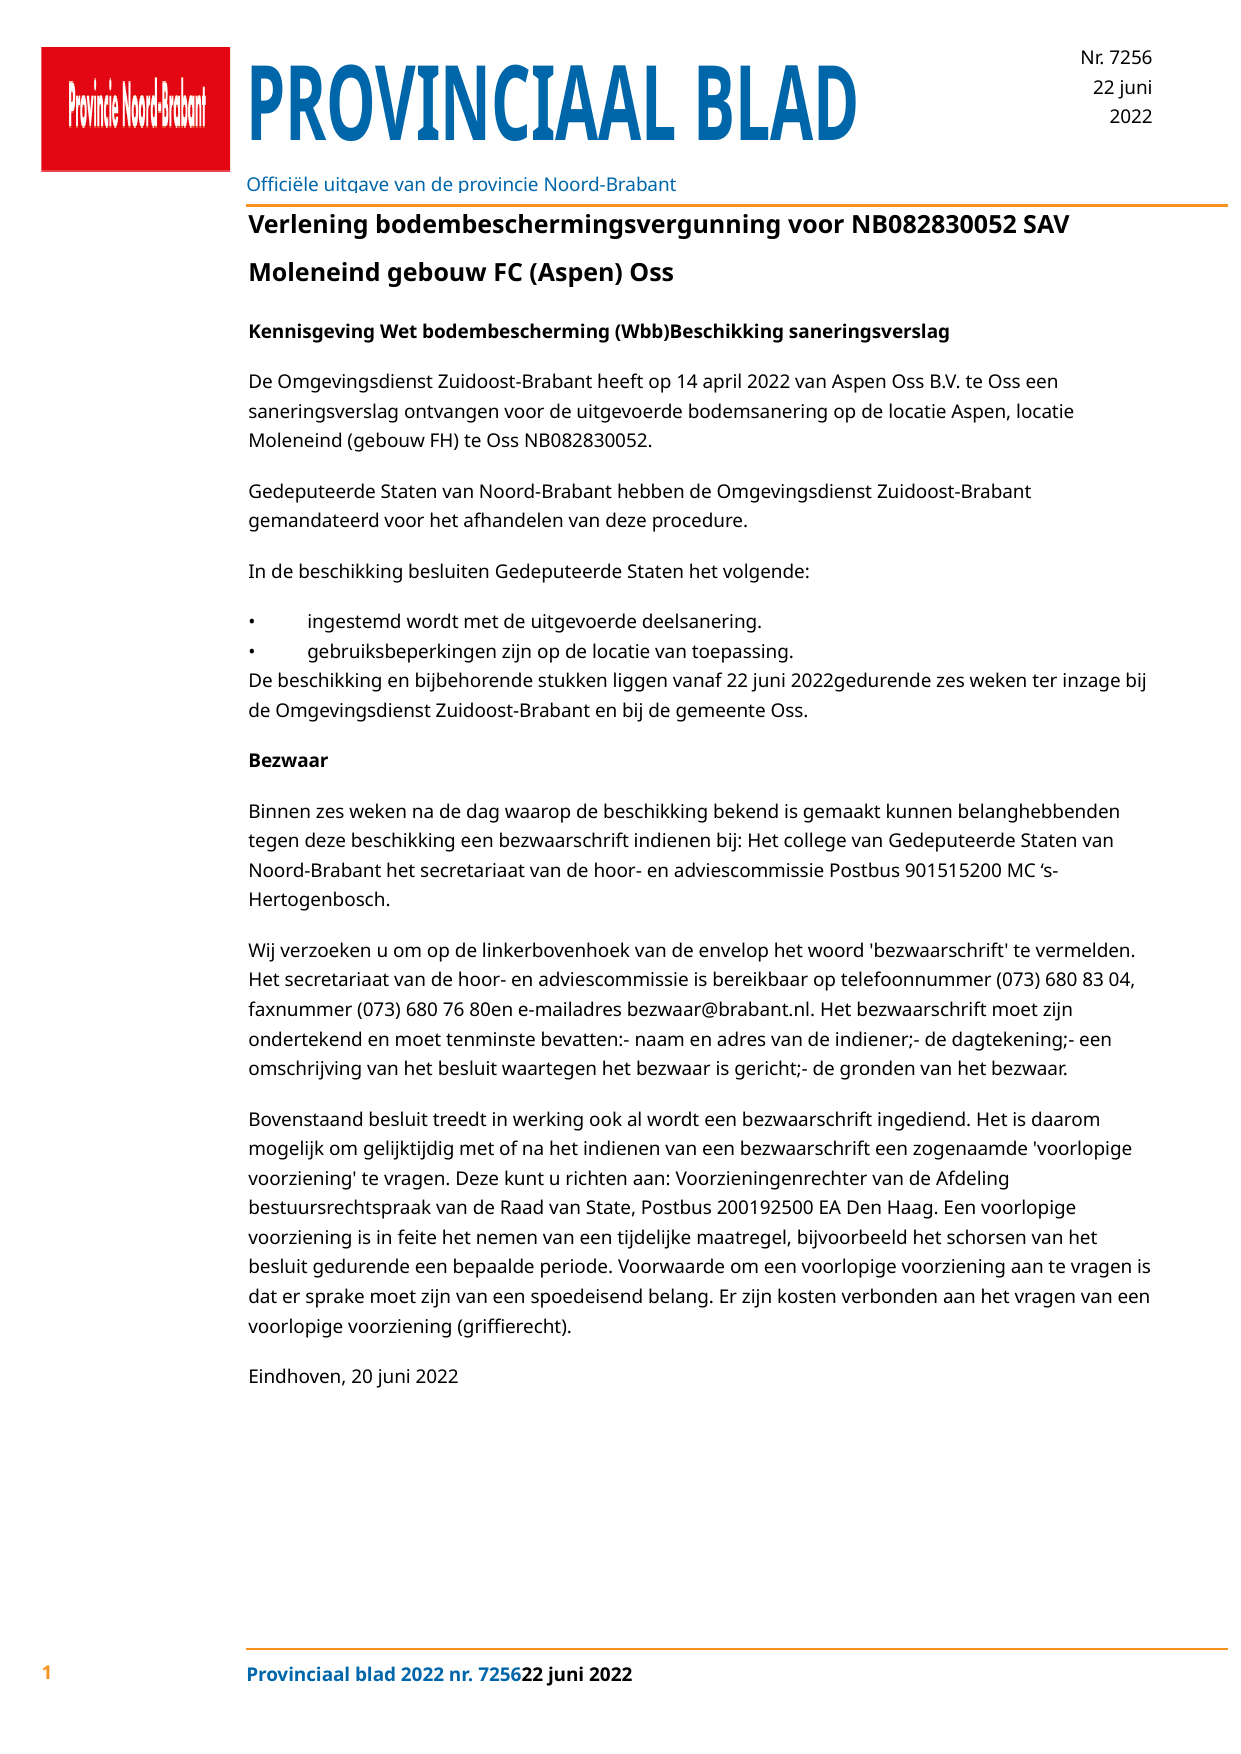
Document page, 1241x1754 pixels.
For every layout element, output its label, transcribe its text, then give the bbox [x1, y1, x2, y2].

list gebruiksbeperkingen zijn op de locatie van toepassing. [248, 638, 1152, 664]
text De beschikking en bijbehorende stukken liggen vanaf 22 juni 2022gedurende zes weken ter inzage bij de Omgevingsdienst Zuidoost-Brabant en bij de gemeente Oss. [248, 667, 1152, 723]
picture [41, 47, 231, 172]
text In de beschikking besluiten Gedeputeerde Staten het volgende: [248, 558, 1152, 584]
text Binnen zes weken na de dag waarop de beschikking bekend is gemaakt kunnen belanghebbenden tegen deze beschikking een bezwaarschrift indienen bij: Het college van Gedeputeerde Staten van Noord-Brabant het secretariaat van de hoor- en adviescommissie Postbus 901515200 MC ‘s-Hertogenbosch. [248, 798, 1152, 912]
text Gedeputeerde Staten van Noord-Brabant hebben de Omgevingsdienst Zuidoost-Brabant gemandateerd voor het afhandelen van deze procedure. [248, 478, 1152, 533]
text Eindhoven, 20 juni 2022 [248, 1363, 1152, 1389]
text Kennisgeving Wet bodembescherming (Wbb)Beschikking saneringsverslag [248, 318, 1152, 344]
text Bezwaar [248, 747, 1152, 773]
list ingestemd wordt met de uitgevoerde deelsanering. [248, 608, 1152, 634]
text Wij verzoeken u om op de linkerbovenhoek van de envelop het woord 'bezwaarschrift' te vermelden. Het secretariaat van de hoor- en adviescommissie is bereikbaar op telefoonnummer (073) 680 83 04, faxnummer (073) 680 76 80en e-mailadres bezwaar@brabant.nl. Het bezwaarschrift moet zijn ondertekend en moet tenminste bevatten:- naam en adres van de indiener;- de dagtekening;- een omschrijving van het besluit waartegen het bezwaar is gericht;- de gronden van het bezwaar. [248, 937, 1152, 1081]
text De Omgevingsdienst Zuidoost-Brabant heeft op 14 april 2022 van Aspen Oss B.V. te Oss een saneringsverslag ontvangen voor de uitgevoerde bodemsanering op de locatie Aspen, locatie Moleneind (gebouw FH) te Oss NB082830052. [248, 368, 1152, 453]
text Verlening bodembeschermingsvergunning voor NB082830052 SAV Moleneind gebouw FC (Aspen) Oss [248, 207, 1152, 288]
text Bovenstaand besluit treedt in werking ook al wordt een bezwaarschrift ingediend. Het is daarom mogelijk om gelijktijdig met of na het indienen van een bezwaarschrift een zogenaamde 'voorlopige voorziening' te vragen. Deze kunt u richten aan: Voorzieningenrechter van de Afdeling bestuursrechtspraak van de Raad van State, Postbus 200192500 EA Den Haag. Een voorlopige voorziening is in feite het nemen van een tijdelijke maatregel, bijvoorbeeld het schorsen van het besluit gedurende een bepaalde periode. Voorwaarde om een voorlopige voorziening aan te vragen is dat er sprake moet zijn van een spoedeisend belang. Er zijn kosten verbonden aan het vragen van een voorlopige voorziening (griffierecht). [248, 1106, 1152, 1339]
